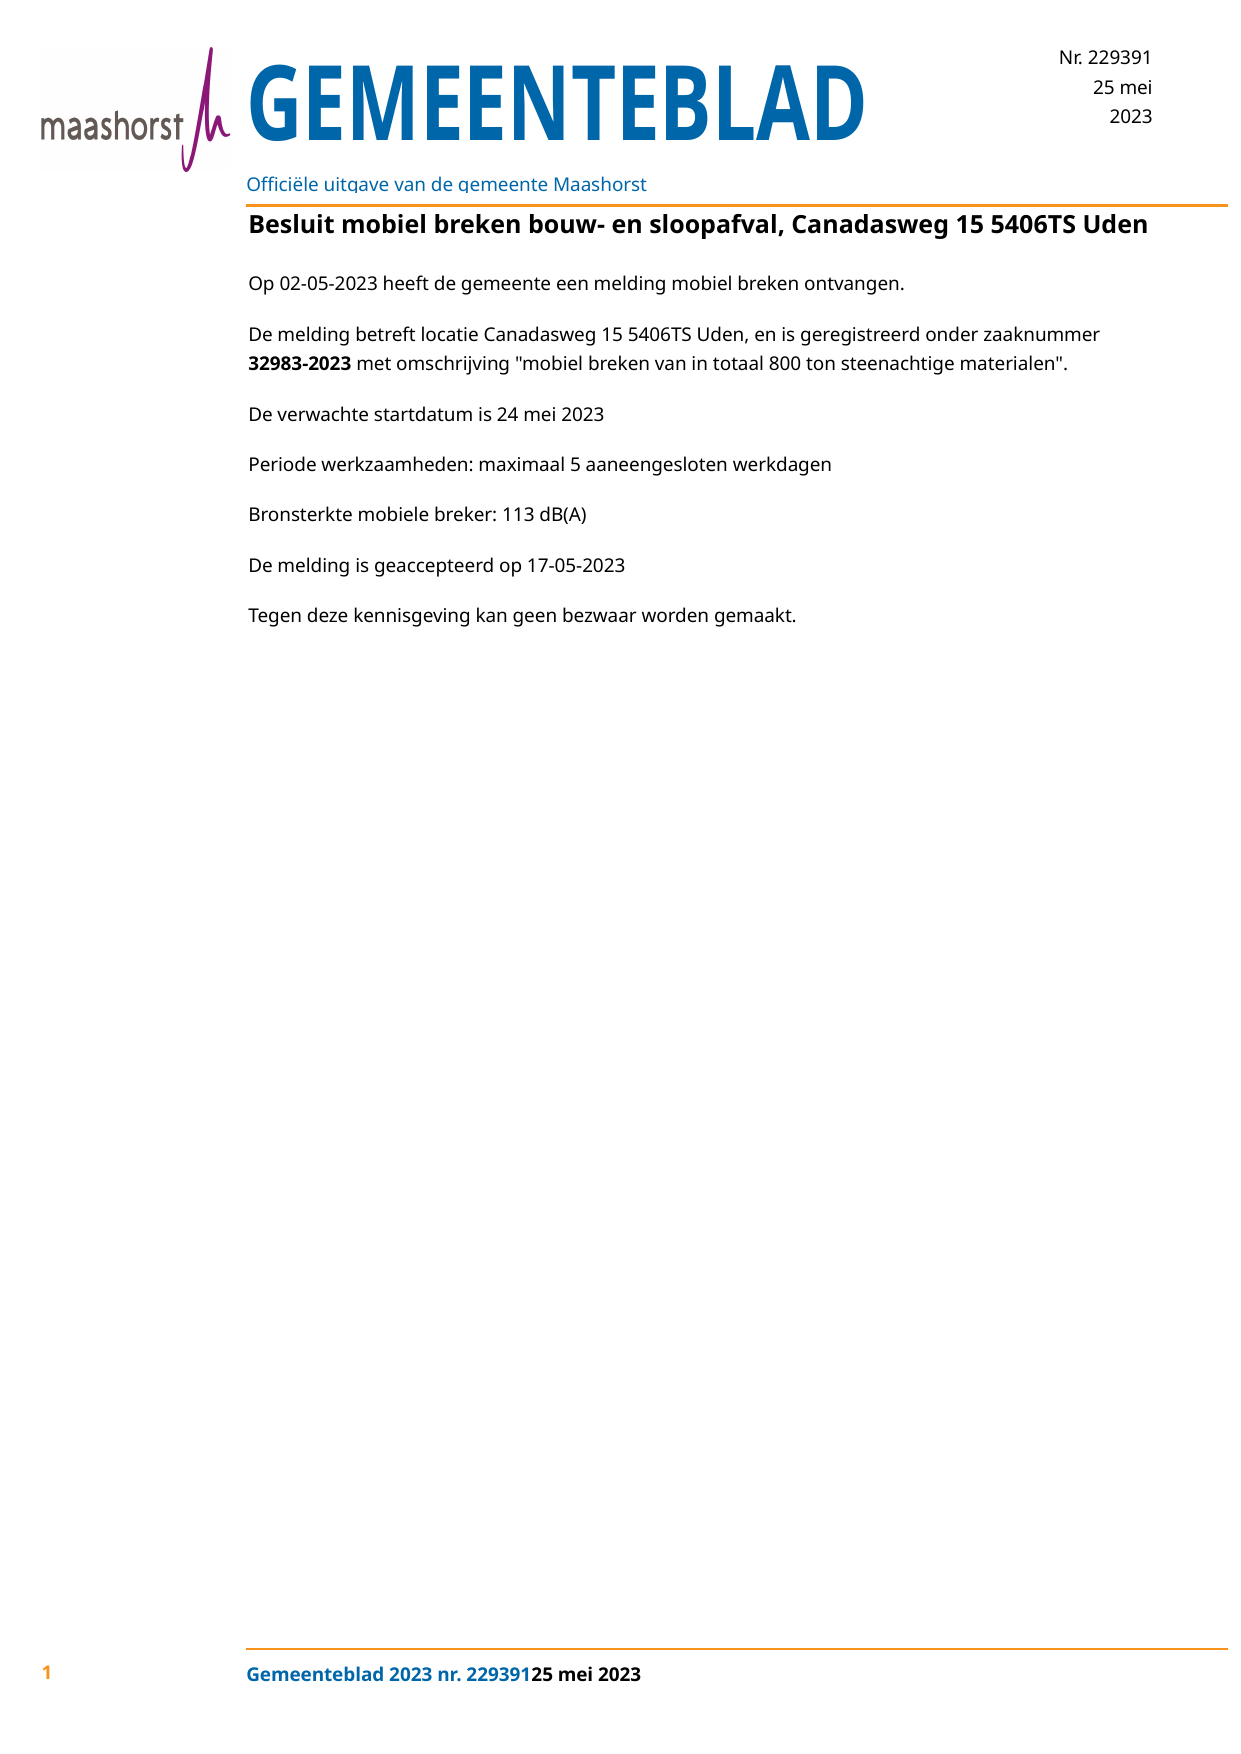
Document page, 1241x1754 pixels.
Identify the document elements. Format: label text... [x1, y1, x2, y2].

text Periode werkzaamheden: maximaal 5 aaneengesloten werkdagen [248, 451, 1152, 477]
text De verwachte startdatum is 24 mei 2023 [248, 401, 1152, 426]
text Besluit mobiel breken bouw- en sloopafval, Canadasweg 15 5406TS Uden [248, 207, 1152, 241]
text Bronsterkte mobiele breker: 113 dB(A) [248, 502, 1152, 527]
text Tegen deze kennisgeving kan geen bezwaar worden gemaakt. [248, 602, 1152, 628]
text Op 02-05-2023 heeft de gemeente een melding mobiel breken ontvangen. [248, 270, 1152, 296]
text De melding is geaccepteerd op 17-05-2023 [248, 552, 1152, 578]
text De melding betreft locatie Canadasweg 15 5406TS Uden, en is geregistreerd onder zaaknummer 32983-2023 met omschrijving "mobiel breken van in totaal 800 ton steenachtige materialen". [248, 321, 1152, 376]
picture [41, 47, 231, 172]
